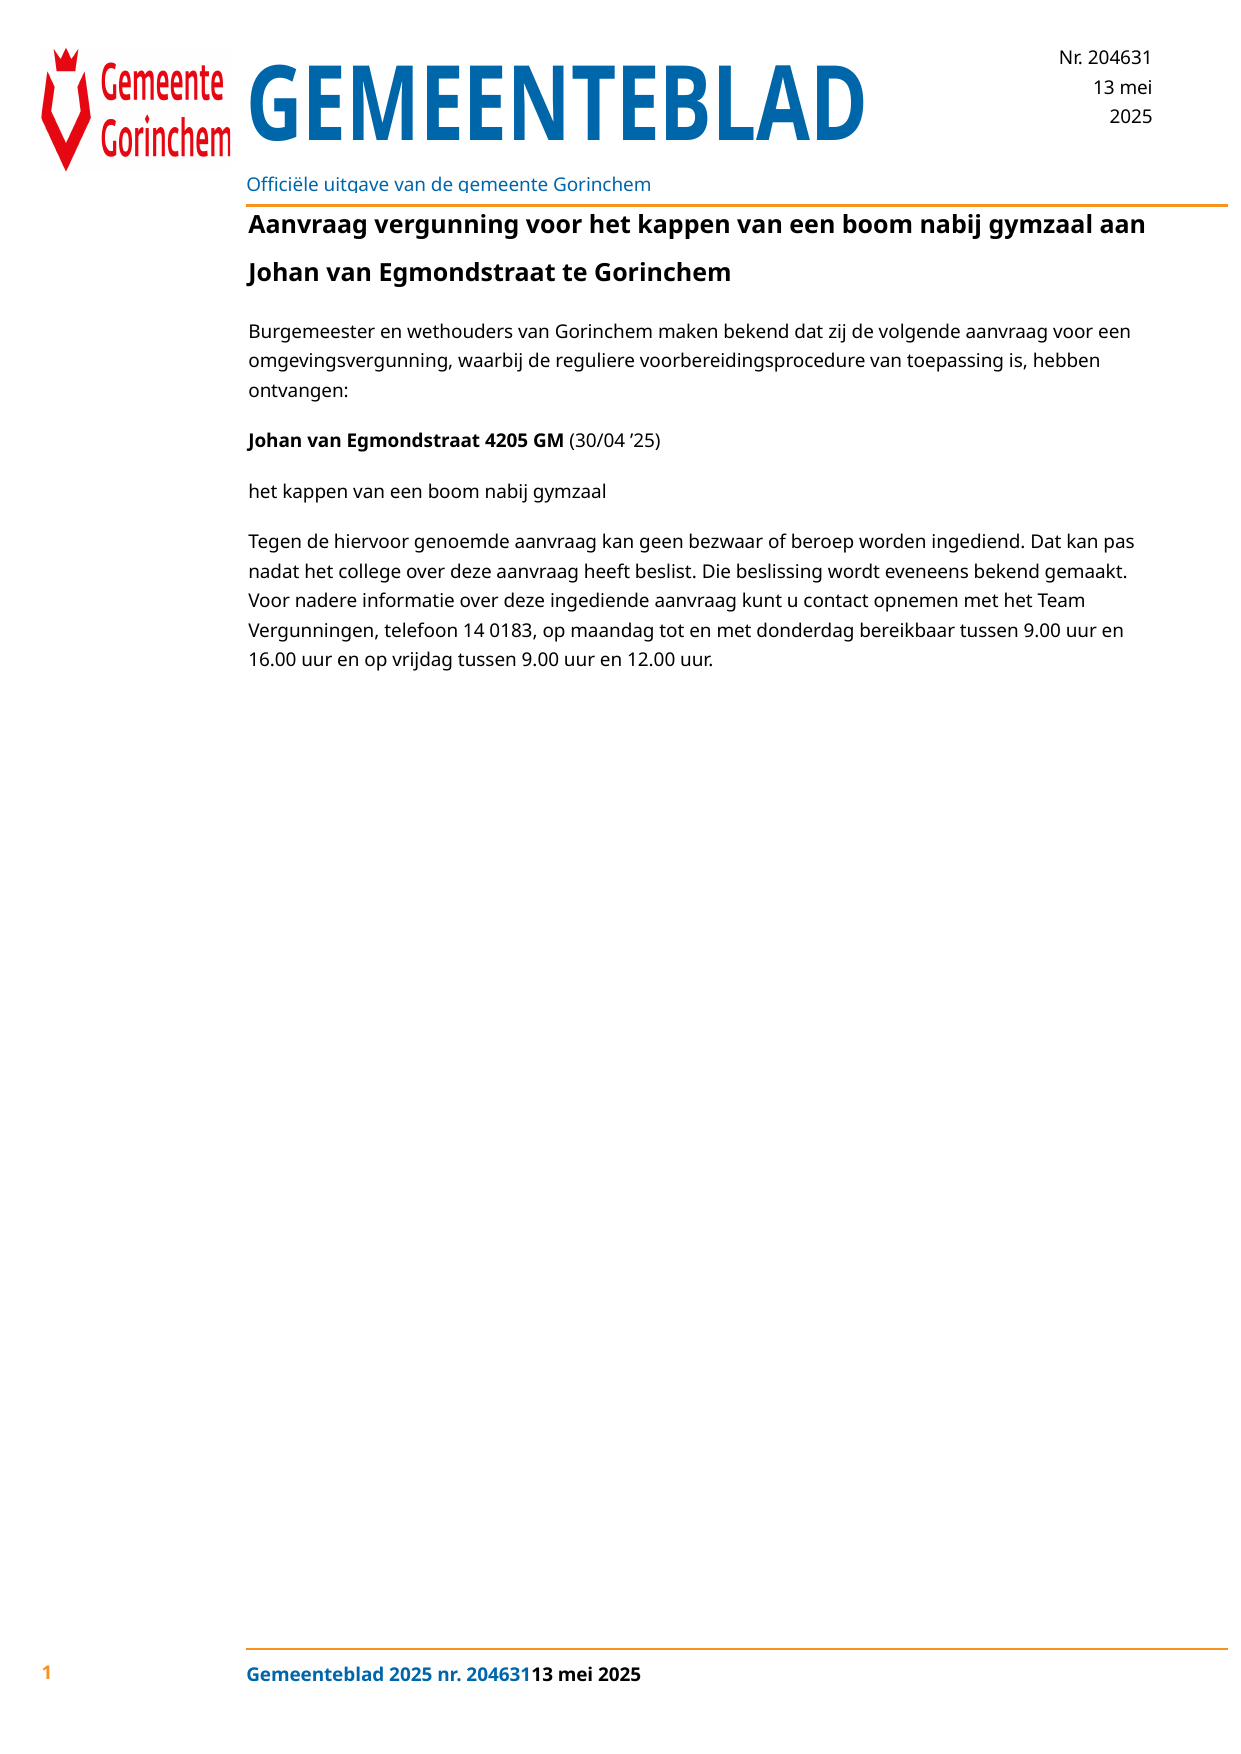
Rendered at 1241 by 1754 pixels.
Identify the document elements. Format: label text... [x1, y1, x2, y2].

text het kappen van een boom nabij gymzaal [248, 478, 1152, 504]
text Johan van Egmondstraat 4205 GM (30/04 ’25) [248, 427, 1152, 453]
text Aanvraag vergunning voor het kappen van een boom nabij gymzaal aan Johan van Egmondstraat te Gorinchem [248, 207, 1152, 288]
text Tegen de hiervoor genoemde aanvraag kan geen bezwaar of beroep worden ingediend. Dat kan pas nadat het college over deze aanvraag heeft beslist. Die beslissing wordt eveneens bekend gemaakt. Voor nadere informatie over deze ingediende aanvraag kunt u contact opnemen met het Team Vergunningen, telefoon 14 0183, op maandag tot en met donderdag bereikbaar tussen 9.00 uur en 16.00 uur en op vrijdag tussen 9.00 uur en 12.00 uur. [248, 528, 1152, 672]
picture [41, 47, 231, 172]
text Burgemeester en wethouders van Gorinchem maken bekend dat zij de volgende aanvraag voor een omgevingsvergunning, waarbij de reguliere voorbereidingsprocedure van toepassing is, hebben ontvangen: [248, 318, 1152, 403]
